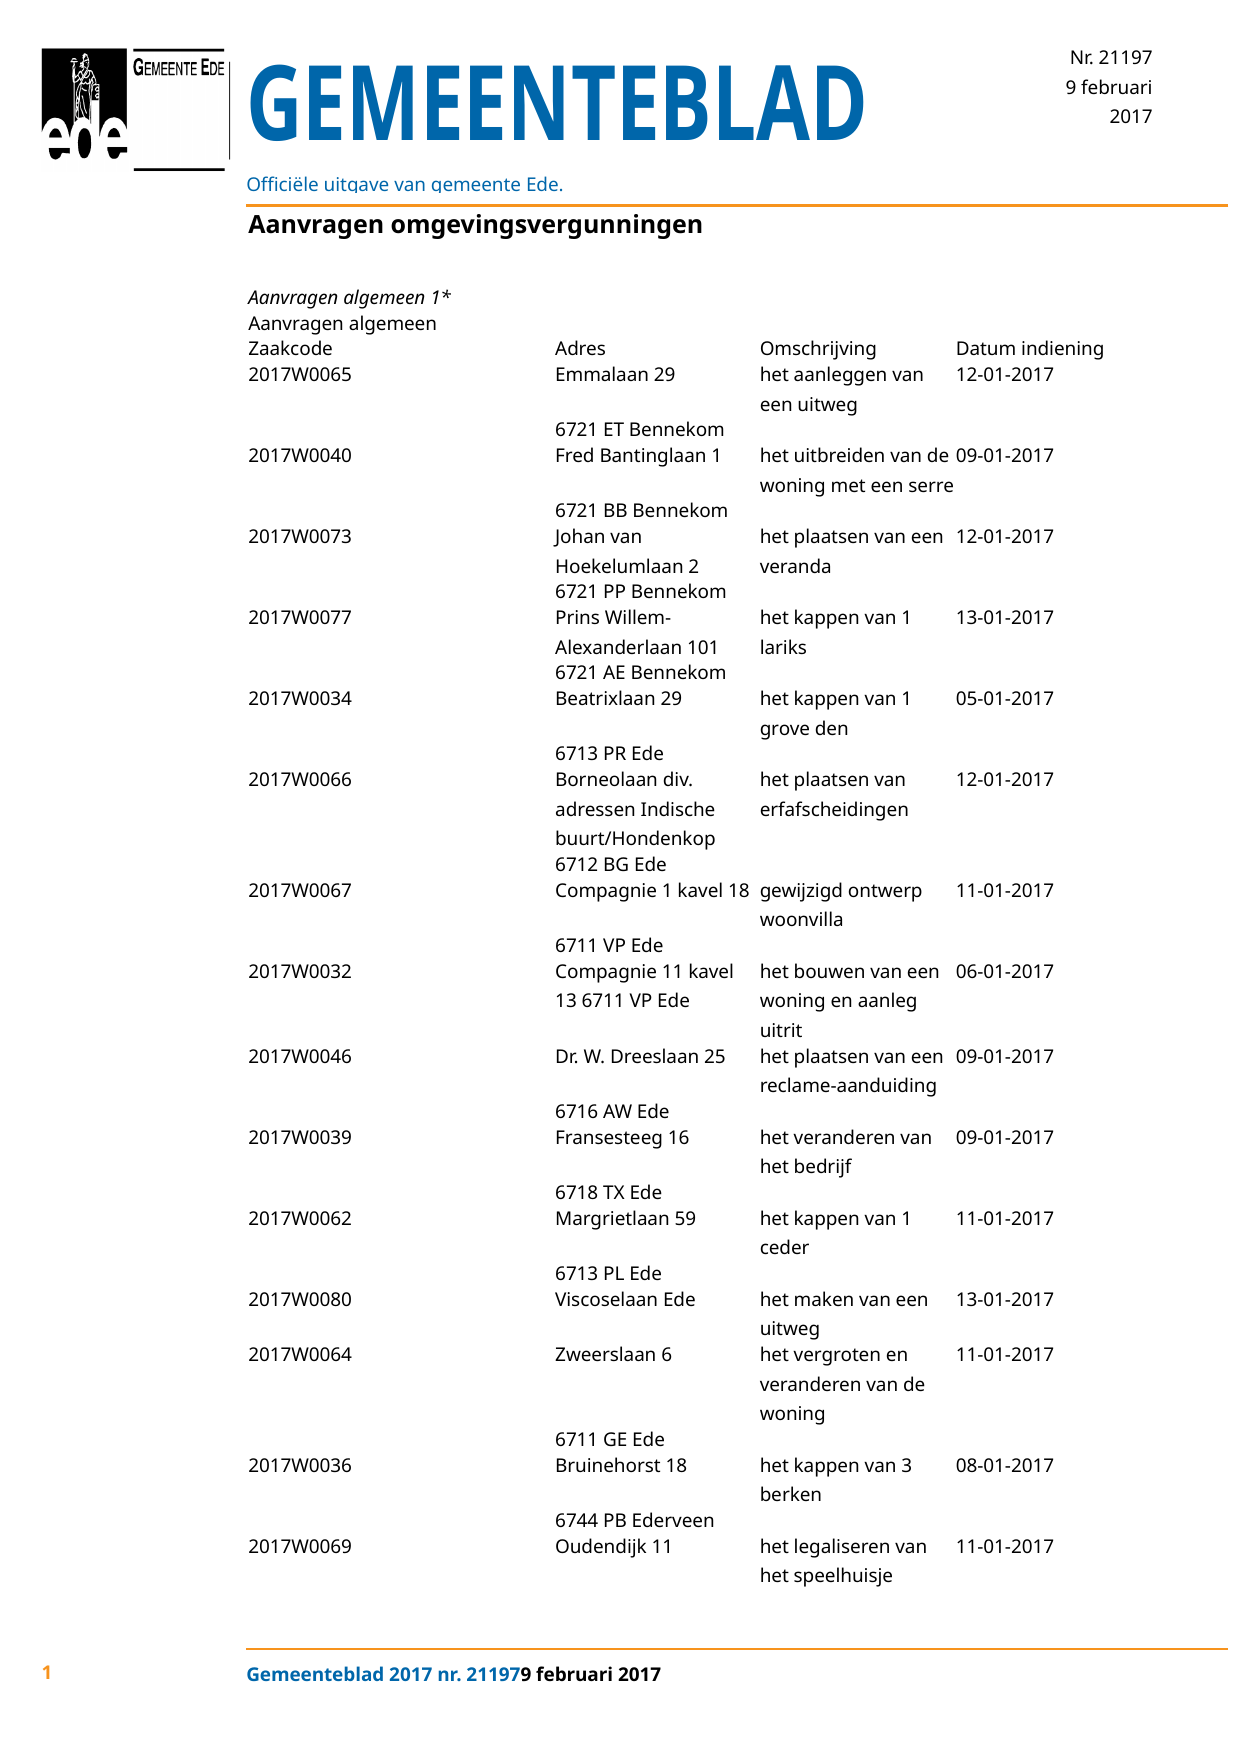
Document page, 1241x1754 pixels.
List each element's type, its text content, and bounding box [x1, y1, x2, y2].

table_cell [956, 1426, 1152, 1452]
table_header [760, 310, 956, 335]
table_cell 6721 PP Bennekom [555, 579, 759, 604]
table_header [956, 310, 1152, 335]
table_cell Margrietlaan 59 [555, 1205, 759, 1260]
table_cell 2017W0073 [248, 523, 555, 578]
table_cell Oudendijk 11 [555, 1533, 759, 1588]
table_cell gewijzigd ontwerp woonvilla [760, 877, 956, 932]
table_cell 2017W0077 [248, 604, 555, 659]
table_cell 6744 PB Ederveen [555, 1507, 759, 1533]
table_cell het kappen van 3 berken [760, 1452, 956, 1507]
table_cell [760, 498, 956, 523]
table_cell het veranderen van het bedrijf [760, 1124, 956, 1179]
table_cell 13-01-2017 [956, 1286, 1152, 1341]
table_cell Omschrijving [760, 335, 956, 361]
table_cell [956, 741, 1152, 766]
table_cell 12-01-2017 [956, 361, 1152, 416]
table_cell 08-01-2017 [956, 1452, 1152, 1507]
table_cell [956, 1260, 1152, 1286]
table_cell Adres [555, 335, 759, 361]
table_cell 6713 PL Ede [555, 1260, 759, 1286]
table_cell Datum indiening [956, 335, 1152, 361]
table_cell Emmalaan 29 [555, 361, 759, 416]
table_cell [760, 1507, 956, 1533]
table_cell [956, 932, 1152, 958]
table_cell [248, 1098, 555, 1124]
table_cell het aanleggen van een uitweg [760, 361, 956, 416]
table_cell 2017W0039 [248, 1124, 555, 1179]
table_cell 6721 AE Bennekom [555, 660, 759, 685]
table_cell [248, 1426, 555, 1452]
table_cell [956, 498, 1152, 523]
table_cell het plaatsen van een reclame-aanduiding [760, 1043, 956, 1098]
table_cell [248, 1179, 555, 1205]
table_cell 2017W0069 [248, 1533, 555, 1588]
table_cell [248, 660, 555, 685]
table_cell het legaliseren van het speelhuisje [760, 1533, 956, 1588]
table_cell 2017W0065 [248, 361, 555, 416]
table_cell Compagnie 1 kavel 18 [555, 877, 759, 932]
table_cell 6721 BB Bennekom [555, 498, 759, 523]
table_cell Johan van Hoekelumlaan 2 [555, 523, 759, 578]
table_cell [248, 579, 555, 604]
table_cell het uitbreiden van de woning met een serre [760, 442, 956, 497]
table_cell [760, 932, 956, 958]
table_cell [248, 851, 555, 877]
picture [41, 47, 231, 172]
table_cell [248, 1260, 555, 1286]
table_cell 11-01-2017 [956, 1341, 1152, 1426]
table_cell 6711 VP Ede [555, 932, 759, 958]
table_cell 6712 BG Ede [555, 851, 759, 877]
table_cell 12-01-2017 [956, 766, 1152, 851]
table_cell [760, 741, 956, 766]
table_cell 06-01-2017 [956, 958, 1152, 1043]
table_cell het plaatsen van een veranda [760, 523, 956, 578]
table_cell 05-01-2017 [956, 685, 1152, 741]
table_cell 2017W0036 [248, 1452, 555, 1507]
table_cell het plaatsen van erfafscheidingen [760, 766, 956, 851]
table_cell [760, 1426, 956, 1452]
table_cell 6711 GE Ede [555, 1426, 759, 1452]
table_cell [956, 660, 1152, 685]
table_cell Bruinehorst 18 [555, 1452, 759, 1507]
table_cell [760, 1098, 956, 1124]
table_cell 6713 PR Ede [555, 741, 759, 766]
table_cell Dr. W. Dreeslaan 25 [555, 1043, 759, 1098]
table_cell [956, 579, 1152, 604]
table_cell Beatrixlaan 29 [555, 685, 759, 741]
text Aanvragen omgevingsvergunningen [248, 207, 1152, 241]
table_cell [956, 1098, 1152, 1124]
table_cell Borneolaan div. adressen Indische buurt/Hondenkop [555, 766, 759, 851]
table_cell [248, 741, 555, 766]
table_cell 13-01-2017 [956, 604, 1152, 659]
table_cell Fred Bantinglaan 1 [555, 442, 759, 497]
table_cell [248, 416, 555, 442]
table_cell het vergroten en veranderen van de woning [760, 1341, 956, 1426]
table_cell 2017W0067 [248, 877, 555, 932]
table_cell 11-01-2017 [956, 1205, 1152, 1260]
table_cell Zaakcode [248, 335, 555, 361]
table_cell 09-01-2017 [956, 1124, 1152, 1179]
table_cell [760, 579, 956, 604]
table_cell 6721 ET Bennekom [555, 416, 759, 442]
table_cell 09-01-2017 [956, 442, 1152, 497]
table_cell 2017W0080 [248, 1286, 555, 1341]
table_cell [956, 1507, 1152, 1533]
table_cell Compagnie 11 kavel 13 6711 VP Ede [555, 958, 759, 1043]
table_cell [760, 1179, 956, 1205]
table_cell Viscoselaan Ede [555, 1286, 759, 1341]
table_cell 6716 AW Ede [555, 1098, 759, 1124]
table_cell 11-01-2017 [956, 1533, 1152, 1588]
table_cell 11-01-2017 [956, 877, 1152, 932]
table_cell het kappen van 1 lariks [760, 604, 956, 659]
table_cell [248, 932, 555, 958]
table_cell [248, 498, 555, 523]
table_cell Fransesteeg 16 [555, 1124, 759, 1179]
table_cell [956, 1179, 1152, 1205]
table_cell 6718 TX Ede [555, 1179, 759, 1205]
table_cell [956, 851, 1152, 877]
table_cell 2017W0064 [248, 1341, 555, 1426]
table_cell het kappen van 1 grove den [760, 685, 956, 741]
table_cell Zweerslaan 6 [555, 1341, 759, 1426]
table_cell [760, 851, 956, 877]
table_cell [760, 1260, 956, 1286]
table_cell 12-01-2017 [956, 523, 1152, 578]
table_cell 2017W0046 [248, 1043, 555, 1098]
table_cell 2017W0066 [248, 766, 555, 851]
table_cell [760, 660, 956, 685]
table_cell het kappen van 1 ceder [760, 1205, 956, 1260]
table_cell het maken van een uitweg [760, 1286, 956, 1341]
table_cell het bouwen van een woning en aanleg uitrit [760, 958, 956, 1043]
table_cell 2017W0034 [248, 685, 555, 741]
table_cell Prins Willem-Alexanderlaan 101 [555, 604, 759, 659]
table_cell [956, 416, 1152, 442]
table_cell 09-01-2017 [956, 1043, 1152, 1098]
table_cell 2017W0040 [248, 442, 555, 497]
table_cell [760, 416, 956, 442]
table_header Aanvragen algemeen [248, 310, 759, 335]
text Aanvragen algemeen 1* [248, 284, 1152, 309]
table_cell 2017W0032 [248, 958, 555, 1043]
table_cell [248, 1507, 555, 1533]
table_cell 2017W0062 [248, 1205, 555, 1260]
